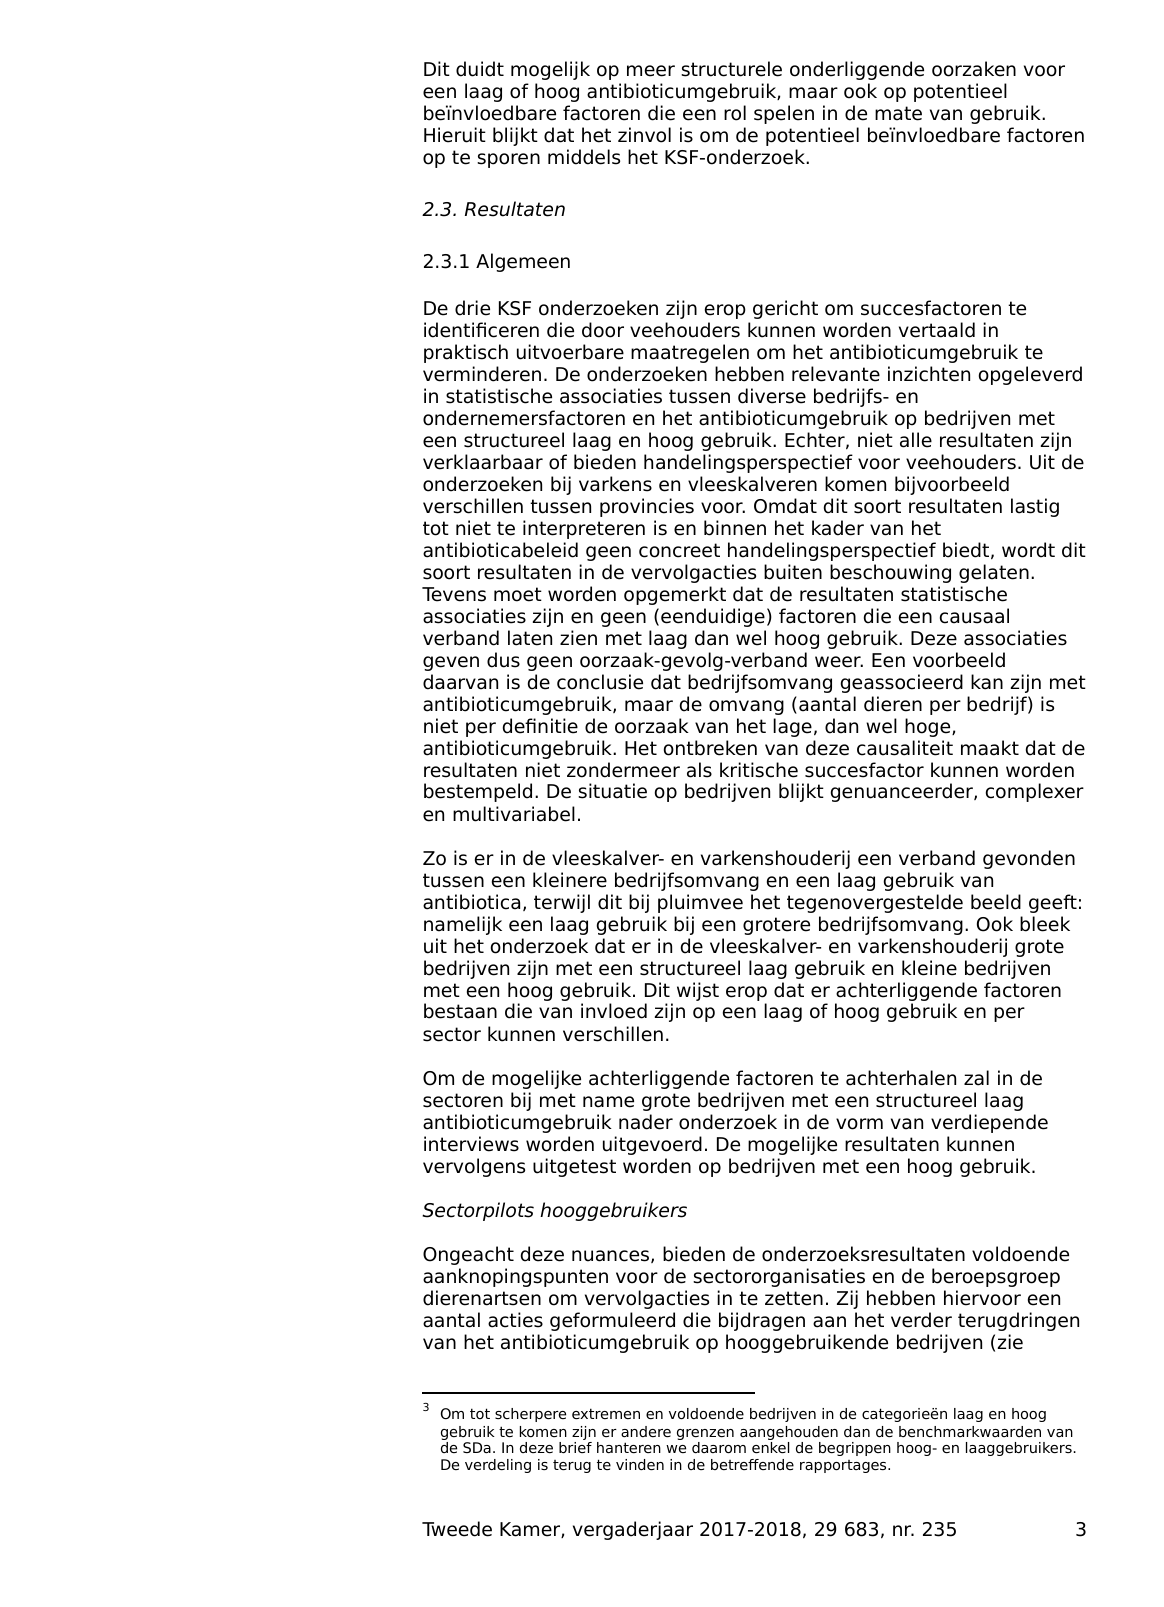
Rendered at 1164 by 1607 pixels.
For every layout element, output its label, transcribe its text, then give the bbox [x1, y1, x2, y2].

text Zo is er in de vleeskalver- en varkenshouderij een verband gevonden tussen een kleinere bedrijfsomvang en een laag gebruik van antibiotica, terwijl dit bij pluimvee het tegenovergestelde beeld geeft: namelijk een laag gebruik bij een grotere bedrijfsomvang. Ook bleek uit het onderzoek dat er in de vleeskalver- en varkenshouderij grote bedrijven zijn met een structureel laag gebruik en kleine bedrijven met een hoog gebruik. Dit wijst erop dat er achterliggende factoren bestaan die van invloed zijn op een laag of hoog gebruik en per sector kunnen verschillen. [422, 848, 1087, 1045]
text Ongeacht deze nuances, bieden de onderzoeksresultaten voldoende aanknopingspunten voor de sectororganisaties en de beroepsgroep dierenartsen om vervolgacties in te zetten. Zij hebben hiervoor een aantal acties geformuleerd die bijdragen aan het verder terugdringen van het antibioticumgebruik op hooggebruikende bedrijven (zie [422, 1244, 1087, 1354]
text Om tot scherpere extremen en voldoende bedrijven in de categorieën laag en hoog gebruik te komen zijn er andere grenzen aangehouden dan de benchmarkwaarden van de SDa. In deze brief hanteren we daarom enkel de begrippen hoog- en laaggebruikers. De verdeling is terug te vinden in de betreffende rapportages. [422, 1402, 1087, 1474]
text Om de mogelijke achterliggende factoren te achterhalen zal in de sectoren bij met name grote bedrijven met een structureel laag antibioticumgebruik nader onderzoek in de vorm van verdiepende interviews worden uitgevoerd. De mogelijke resultaten kunnen vervolgens uitgetest worden op bedrijven met een hoog gebruik. [422, 1068, 1087, 1177]
subtitle 2.3. Resultaten [422, 199, 1087, 221]
text De drie KSF onderzoeken zijn erop gericht om succesfactoren te identificeren die door veehouders kunnen worden vertaald in praktisch uitvoerbare maatregelen om het antibioticumgebruik te verminderen. De onderzoeken hebben relevante inzichten opgeleverd in statistische associaties tussen diverse bedrijfs- en ondernemersfactoren en het antibioticumgebruik op bedrijven met een structureel laag en hoog gebruik. Echter, niet alle resultaten zijn verklaarbaar of bieden handelingsperspectief voor veehouders. Uit de onderzoeken bij varkens en vleeskalveren komen bijvoorbeeld verschillen tussen provincies voor. Omdat dit soort resultaten lastig tot niet te interpreteren is en binnen het kader van het antibioticabeleid geen concreet handelingsperspectief biedt, wordt dit soort resultaten in de vervolgacties buiten beschouwing gelaten. [422, 298, 1087, 584]
subtitle 2.3.1 Algemeen [422, 251, 1087, 273]
text Tevens moet worden opgemerkt dat de resultaten statistische associaties zijn en geen (eenduidige) factoren die een causaal verband laten zien met laag dan wel hoog gebruik. Deze associaties geven dus geen oorzaak-gevolg-verband weer. Een voorbeeld daarvan is de conclusie dat bedrijfsomvang geassocieerd kan zijn met antibioticumgebruik, maar de omvang (aantal dieren per bedrijf) is niet per definitie de oorzaak van het lage, dan wel hoge, antibioticumgebruik. Het ontbreken van deze causaliteit maakt dat de resultaten niet zondermeer als kritische succesfactor kunnen worden bestempeld. De situatie op bedrijven blijkt genuanceerder, complexer en multivariabel. [422, 584, 1087, 825]
subtitle Sectorpilots hooggebruikers [422, 1200, 1087, 1222]
text Dit duidt mogelijk op meer structurele onderliggende oorzaken voor een laag of hoog antibioticumgebruik, maar ook op potentieel beïnvloedbare factoren die een rol spelen in de mate van gebruik. Hieruit blijkt dat het zinvol is om de potentieel beïnvloedbare factoren op te sporen middels het KSF-onderzoek. [422, 59, 1087, 169]
